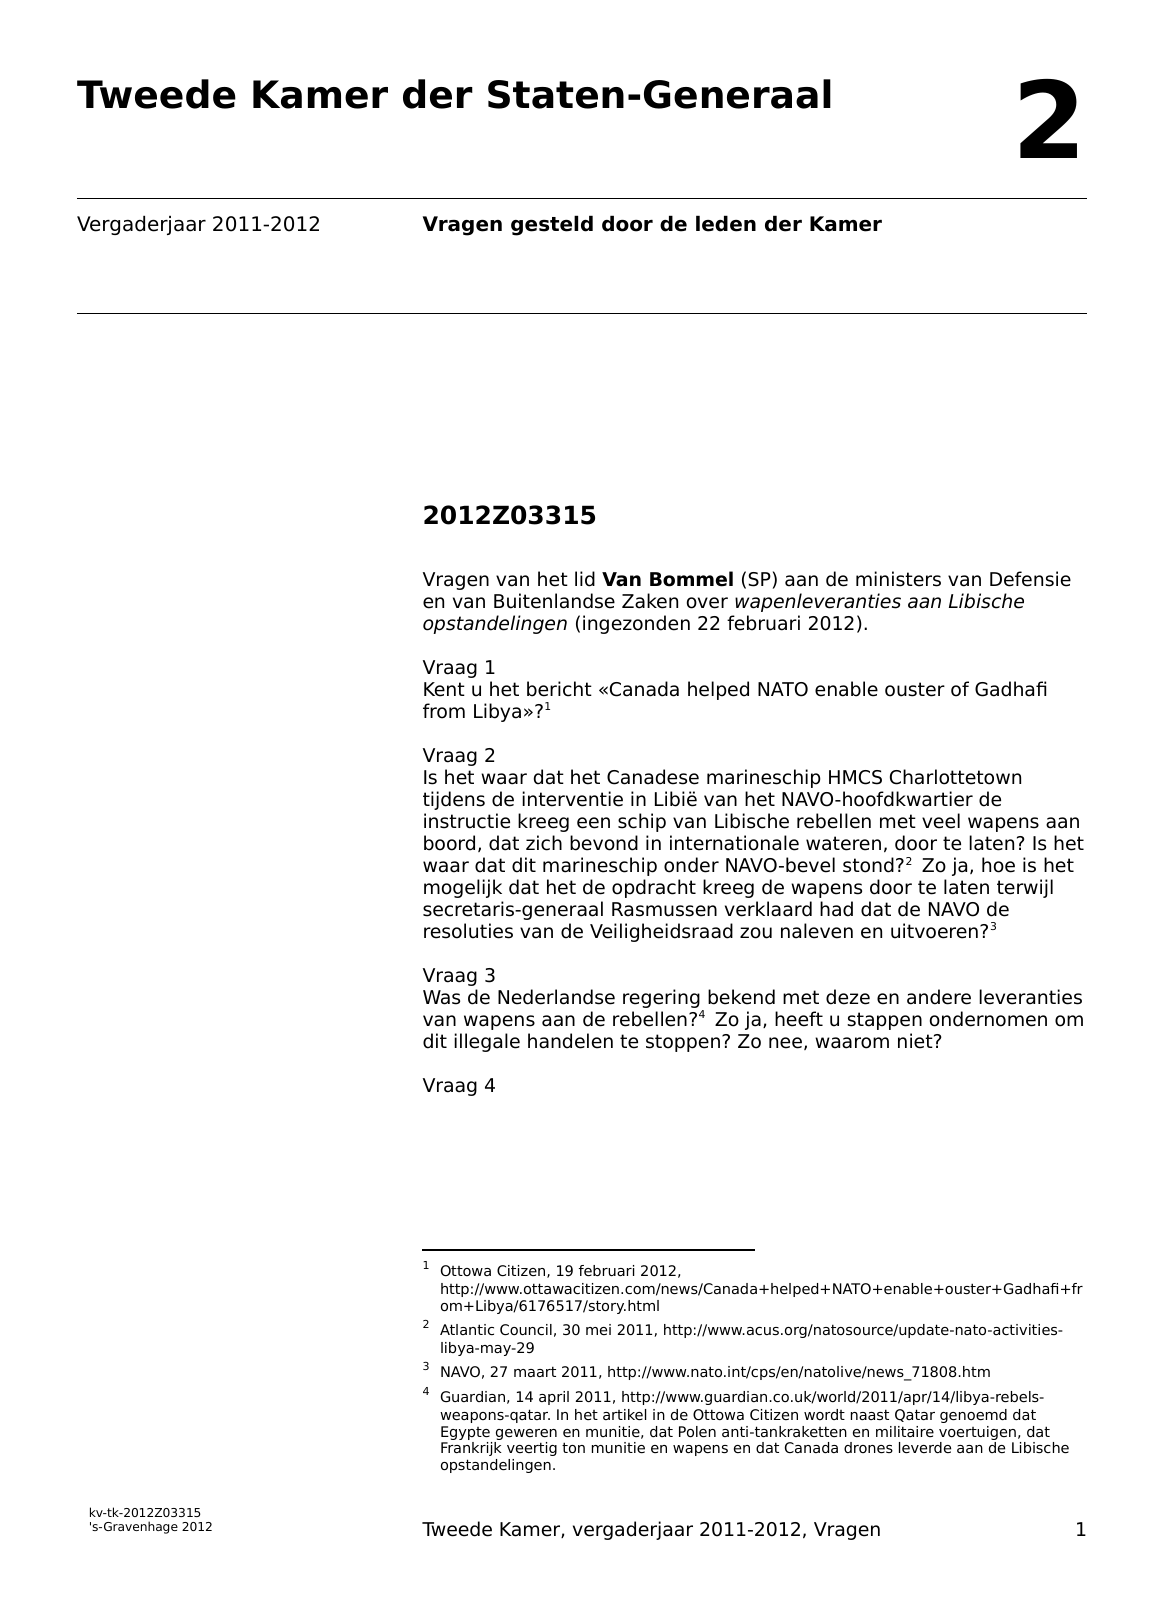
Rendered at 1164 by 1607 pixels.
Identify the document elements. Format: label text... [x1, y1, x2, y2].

table_cell Vragen gesteld door de leden der Kamer [422, 199, 1087, 313]
text Guardian, 14 april 2011, http://www.guardian.co.uk/world/2011/apr/14/libya-rebels-weapons-qatar. In het artikel in de Ottowa Citizen wordt naast Qatar genoemd dat Egypte geweren en munitie, dat Polen anti-tankraketten en militaire voertuigen, dat Frankrijk veertig ton munitie en wapens en dat Canada drones leverde aan de Libische opstandelingen. [422, 1385, 1087, 1474]
text Vragen van het lid Van Bommel (SP) aan de ministers van Defensie en van Buitenlandse Zaken over wapenleveranties aan Libische opstandelingen (ingezonden 22 februari 2012). [422, 569, 1087, 635]
text Is het waar dat het Canadese marineschip HMCS Charlottetown tijdens de interventie in Libië van het NAVO-hoofdkwartier de instructie kreeg een schip van Libische rebellen met veel wapens aan boord, dat zich bevond in internationale wateren, door te laten? Is het waar dat dit marineschip onder NAVO-bevel stond? Zo ja, hoe is het mogelijk dat het de opdracht kreeg de wapens door te laten terwijl secretaris-generaal Rasmussen verklaard had dat de NAVO de resoluties van de Veiligheidsraad zou naleven en uitvoeren? [422, 767, 1087, 943]
text Ottowa Citizen, 19 februari 2012, http://www.ottawacitizen.com/news/Canada+helped+NATO+enable+ouster+Gadhafi+from+Libya/6176517/story.html [422, 1259, 1087, 1315]
text Vraag 4 [422, 1075, 1087, 1097]
table_cell Vergaderjaar 2011-2012 [77, 199, 422, 313]
text Was de Nederlandse regering bekend met deze en andere leveranties van wapens aan de rebellen? Zo ja, heeft u stappen ondernomen om dit illegale handelen te stoppen? Zo nee, waarom niet? [422, 987, 1087, 1053]
text Vraag 2 [422, 745, 1087, 767]
text kv-tk-2012Z03315 [88, 1506, 323, 1520]
text Vraag 3 [422, 965, 1087, 987]
text NAVO, 27 maart 2011, http://www.nato.int/cps/en/natolive/news_71808.htm [422, 1360, 1087, 1382]
table_header 2 [886, 59, 1087, 198]
text 2012Z03315 [422, 501, 1087, 531]
text Vraag 1 [422, 657, 1087, 679]
table_header Tweede Kamer der Staten-Generaal [77, 59, 886, 198]
text 's-Gravenhage 2012 [88, 1520, 323, 1534]
text Atlantic Council, 30 mei 2011, http://www.acus.org/natosource/update-nato-activities-libya-may-29 [422, 1318, 1087, 1357]
text Kent u het bericht «Canada helped NATO enable ouster of Gadhafi from Libya»? [422, 679, 1087, 723]
